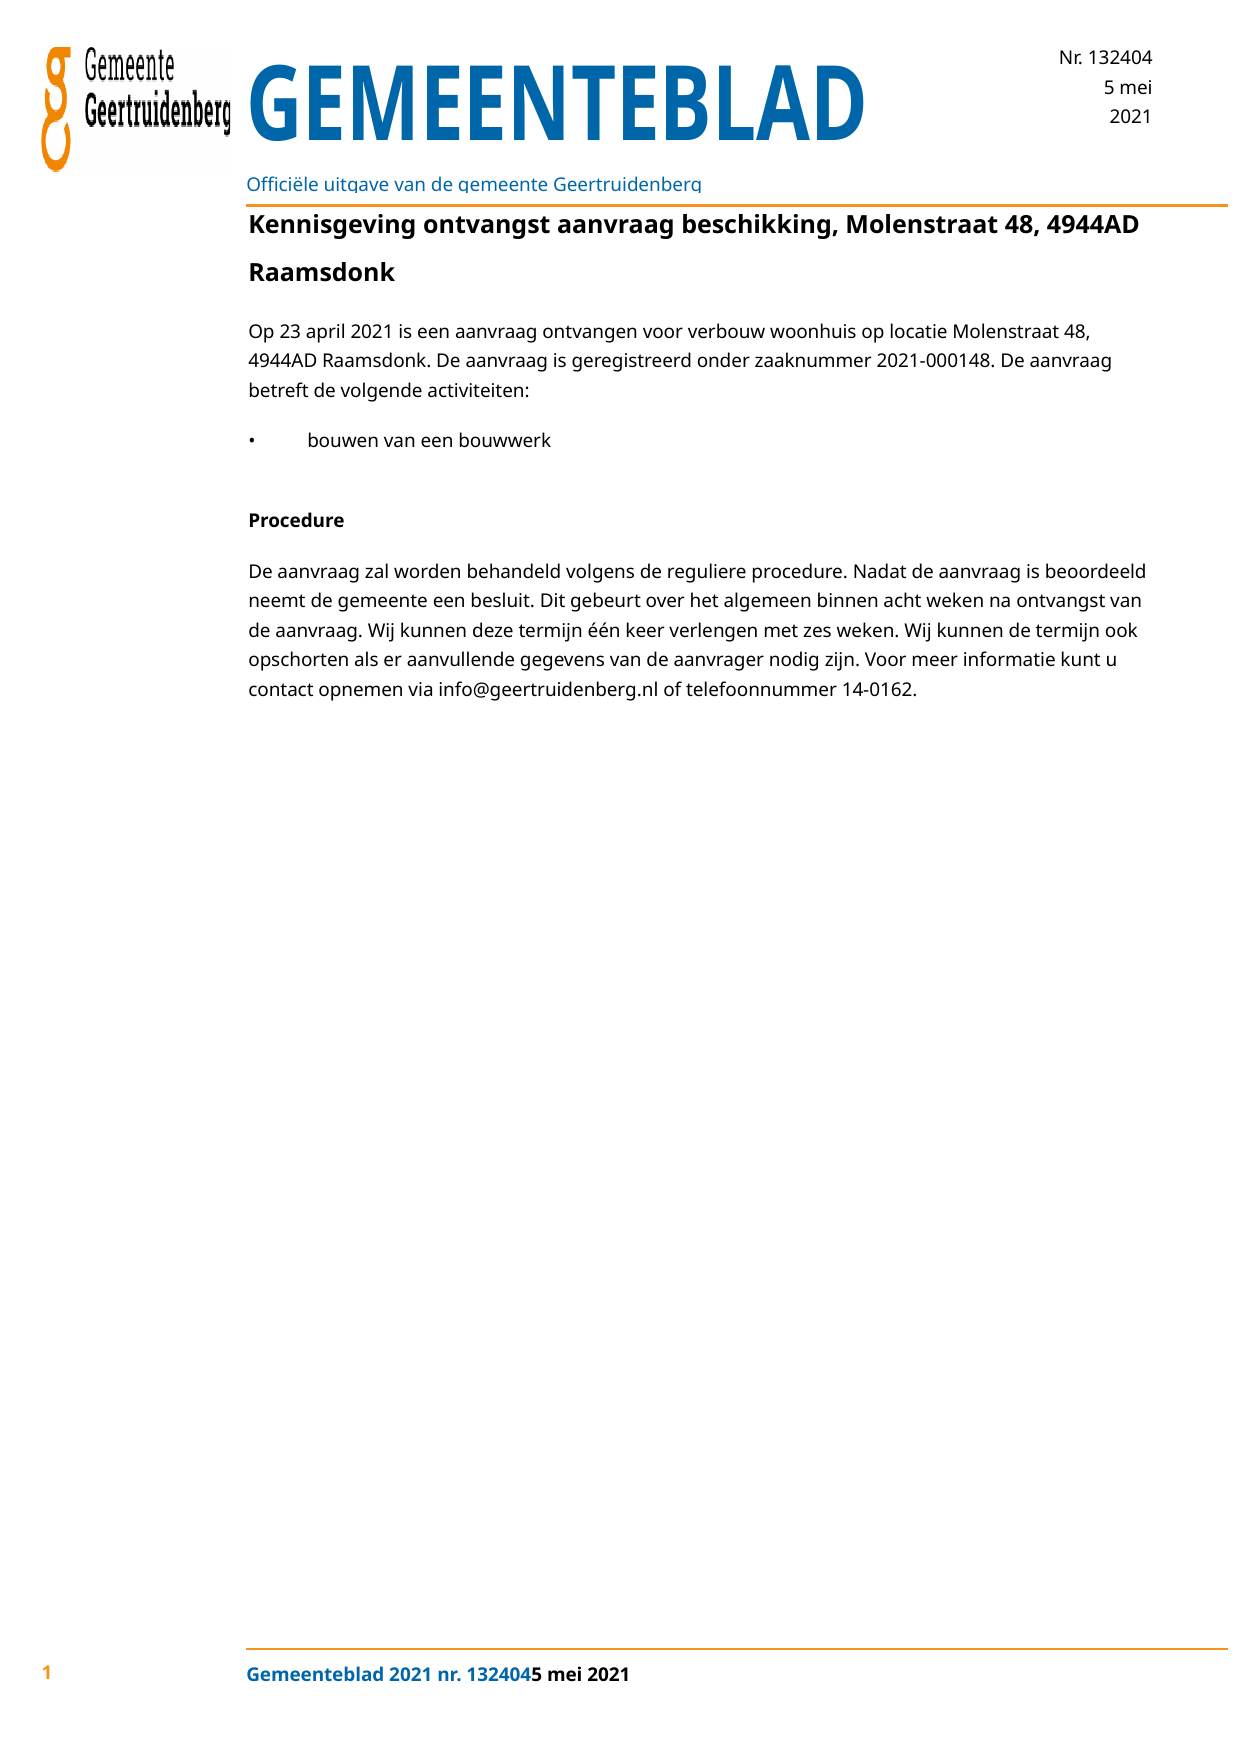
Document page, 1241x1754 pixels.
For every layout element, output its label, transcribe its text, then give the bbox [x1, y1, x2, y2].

text Kennisgeving ontvangst aanvraag beschikking, Molenstraat 48, 4944AD Raamsdonk [248, 207, 1152, 288]
text Procedure [248, 507, 1152, 533]
text Op 23 april 2021 is een aanvraag ontvangen voor verbouw woonhuis op locatie Molenstraat 48, 4944AD Raamsdonk. De aanvraag is geregistreerd onder zaaknummer 2021-000148. De aanvraag betreft de volgende activiteiten: [248, 318, 1152, 403]
picture [41, 47, 231, 172]
list bouwen van een bouwwerk [248, 427, 1152, 453]
text De aanvraag zal worden behandeld volgens de reguliere procedure. Nadat de aanvraag is beoordeeld neemt de gemeente een besluit. Dit gebeurt over het algemeen binnen acht weken na ontvangst van de aanvraag. Wij kunnen deze termijn één keer verlengen met zes weken. Wij kunnen de termijn ook opschorten als er aanvullende gegevens van de aanvrager nodig zijn. Voor meer informatie kunt u contact opnemen via info@geertruidenberg.nl of telefoonnummer 14-0162. [248, 558, 1152, 702]
